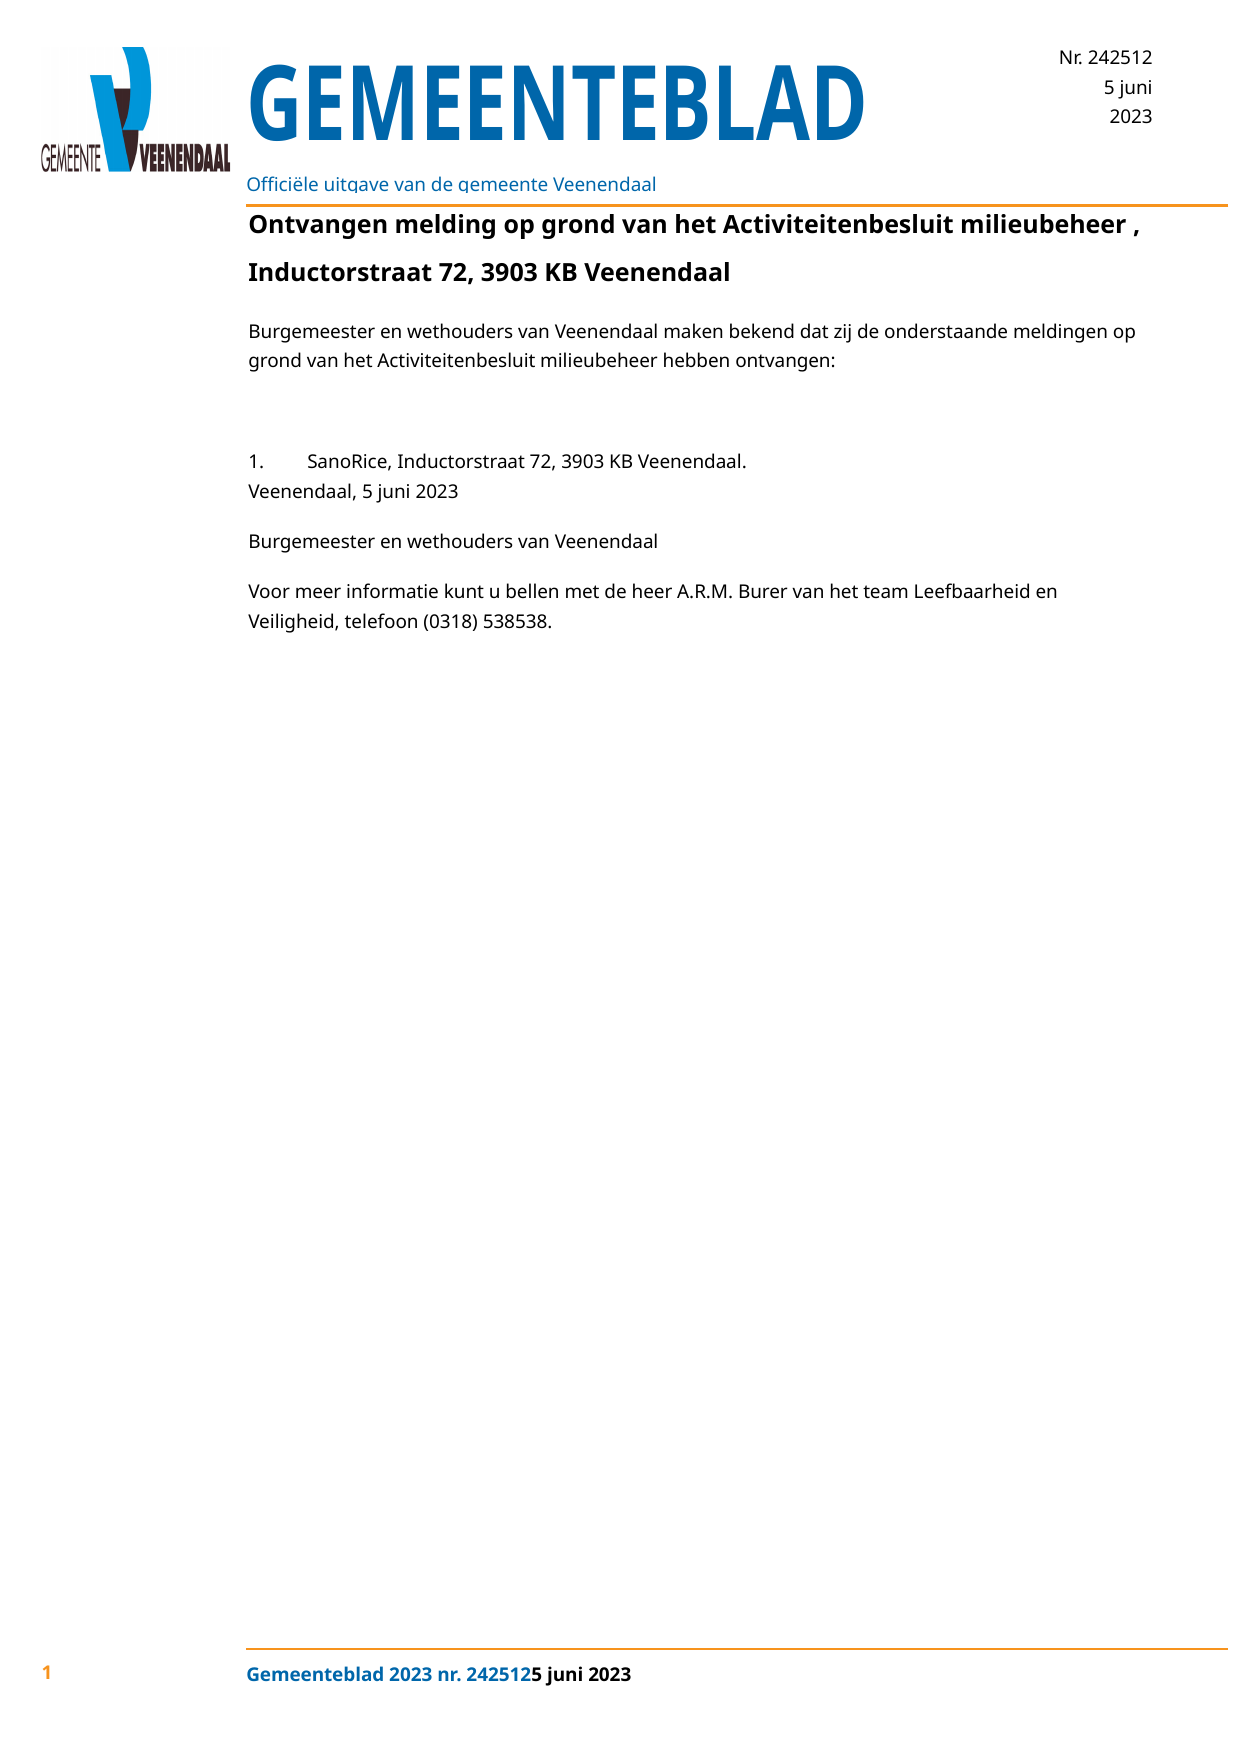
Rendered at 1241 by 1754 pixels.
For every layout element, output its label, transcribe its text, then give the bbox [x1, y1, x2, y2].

picture [41, 47, 130, 172]
text Burgemeester en wethouders van Veenendaal maken bekend dat zij de onderstaande meldingen op grond van het Activiteitenbesluit milieubeheer hebben ontvangen: [248, 318, 1152, 373]
text Veenendaal, 5 juni 2023 [248, 478, 1152, 504]
list SanoRice, Inductorstraat 72, 3903 KB Veenendaal. [248, 448, 1152, 474]
text Voor meer informatie kunt u bellen met de heer A.R.M. Burer van het team Leefbaarheid en Veiligheid, telefoon (0318) 538538. [248, 579, 1152, 634]
text Ontvangen melding op grond van het Activiteitenbesluit milieubeheer , Inductorstraat 72, 3903 KB Veenendaal [248, 207, 1152, 288]
text Burgemeester en wethouders van Veenendaal [248, 528, 1152, 554]
picture [123, 47, 231, 172]
